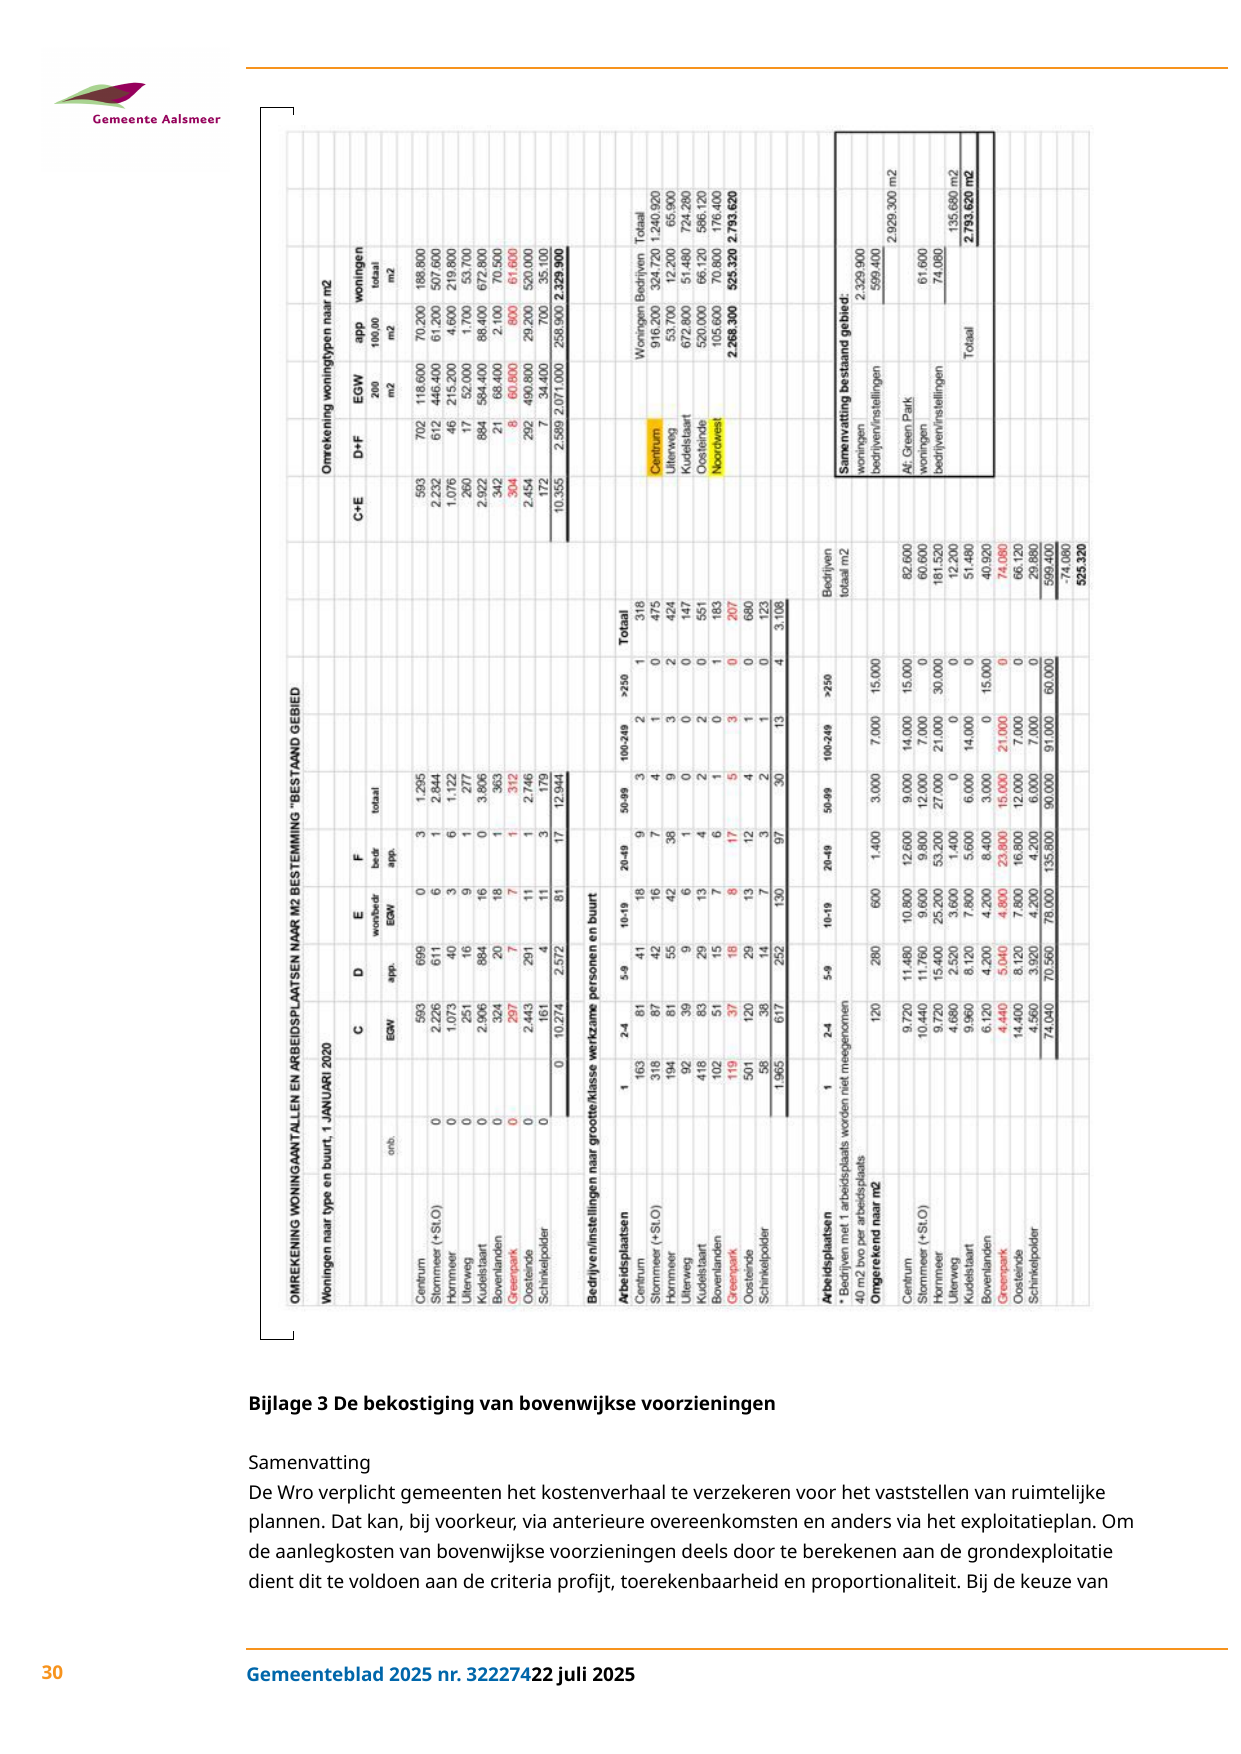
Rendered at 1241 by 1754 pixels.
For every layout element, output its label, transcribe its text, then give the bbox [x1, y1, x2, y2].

text De Wro verplicht gemeenten het kostenverhaal te verzekeren voor het vaststellen van ruimtelijke plannen. Dat kan, bij voorkeur, via anterieure overeenkomsten en anders via het exploitatieplan. Om de aanlegkosten van bovenwijkse voorzieningen deels door te berekenen aan de grondexploitatie dient dit te voldoen aan de criteria profijt, toerekenbaarheid en proportionaliteit. Bij de keuze van [248, 1479, 1152, 1593]
text Samenvatting [248, 1449, 1152, 1475]
picture [41, 47, 231, 172]
picture [268, 115, 1108, 1331]
text Bijlage 3 De bekostiging van bovenwijkse voorzieningen [248, 1390, 1152, 1416]
